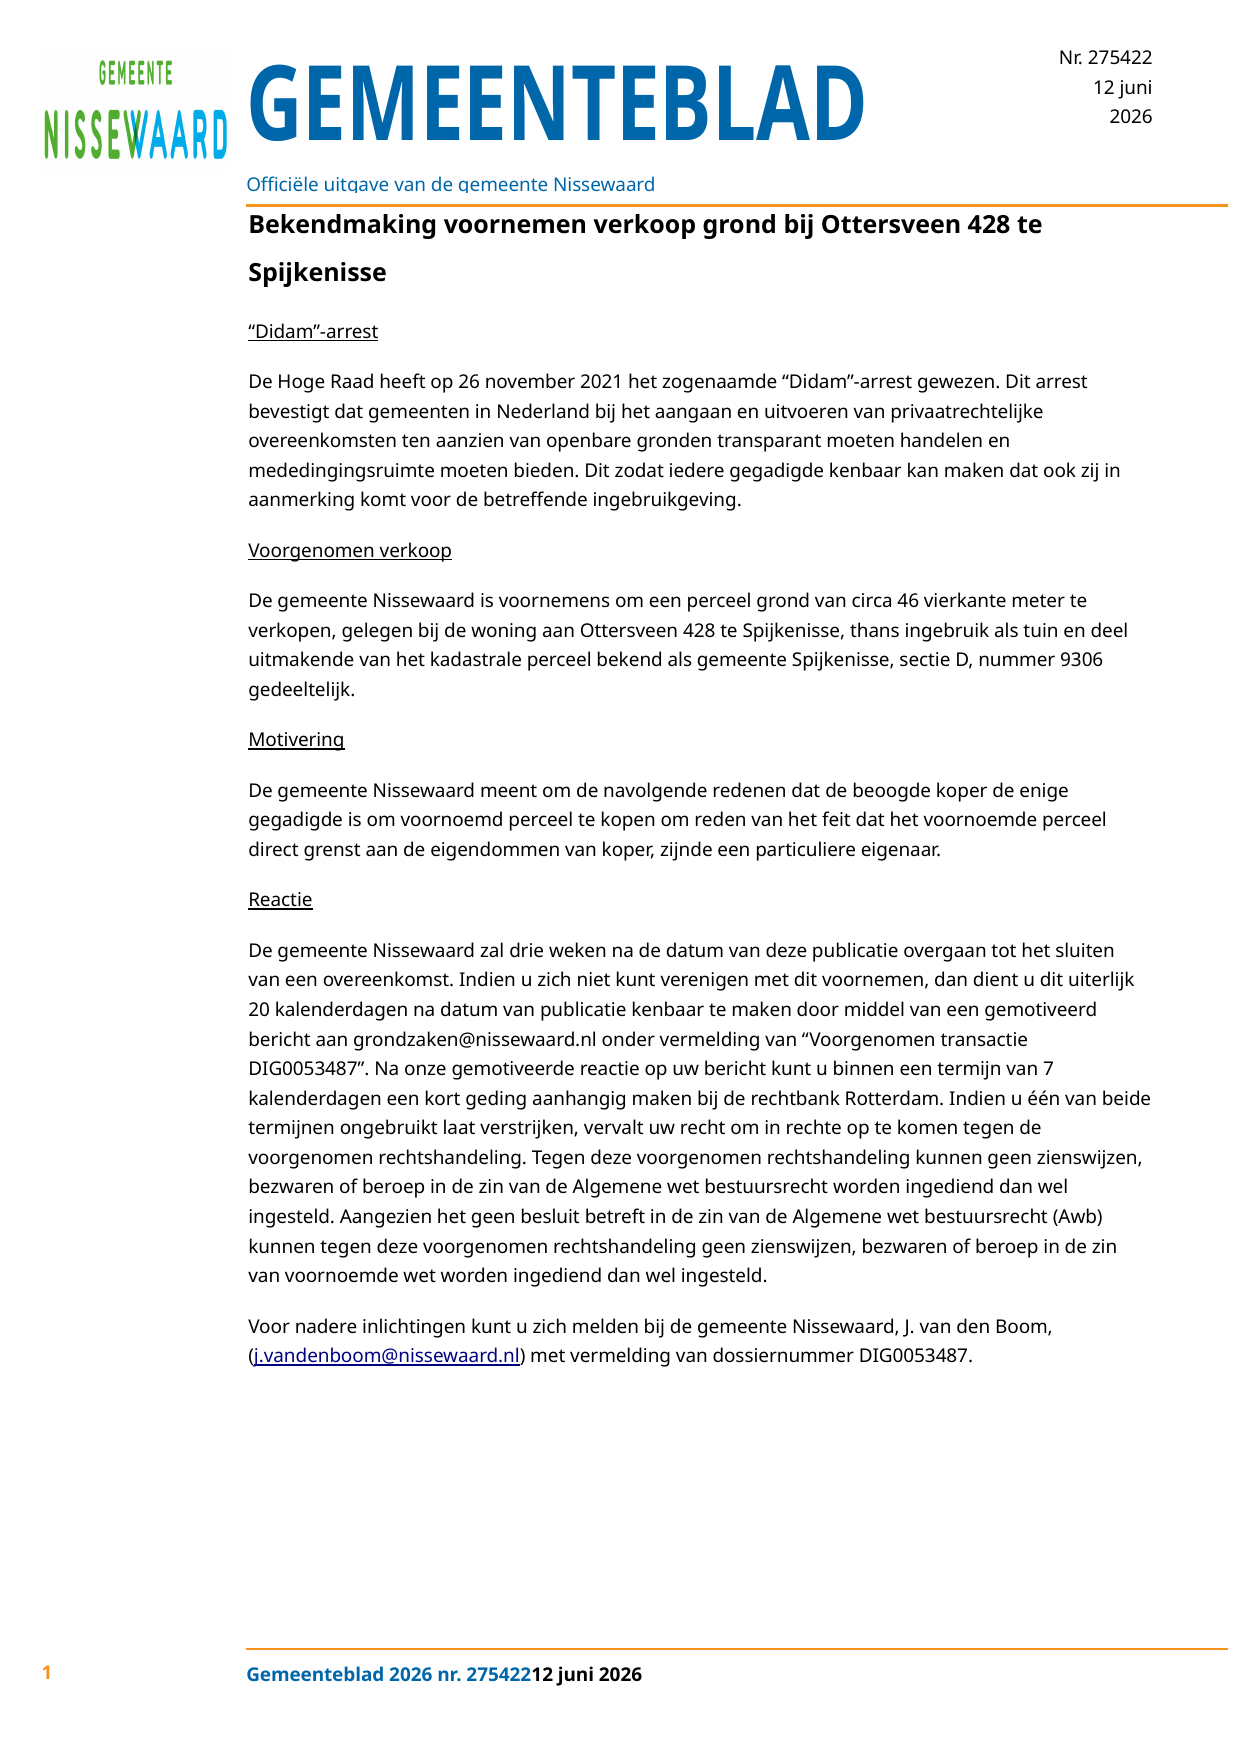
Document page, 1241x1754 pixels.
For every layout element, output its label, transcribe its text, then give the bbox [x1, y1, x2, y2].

text De Hoge Raad heeft op 26 november 2021 het zogenaamde “Didam”-arrest gewezen. Dit arrest bevestigt dat gemeenten in Nederland bij het aangaan en uitvoeren van privaatrechtelijke overeenkomsten ten aanzien van openbare gronden transparant moeten handelen en mededingingsruimte moeten bieden. Dit zodat iedere gegadigde kenbaar kan maken dat ook zij in aanmerking komt voor de betreffende ingebruikgeving. [248, 368, 1152, 512]
text Reactie [248, 887, 1152, 912]
picture [41, 47, 231, 172]
text De gemeente Nissewaard is voornemens om een perceel grond van circa 46 vierkante meter te verkopen, gelegen bij de woning aan Ottersveen 428 te Spijkenisse, thans ingebruik als tuin en deel uitmakende van het kadastrale perceel bekend als gemeente Spijkenisse, sectie D, nummer 9306 gedeeltelijk. [248, 587, 1152, 702]
text Voor nadere inlichtingen kunt u zich melden bij de gemeente Nissewaard, J. van den Boom, (j.vandenboom@nissewaard.nl) met vermelding van dossiernummer DIG0053487. [248, 1313, 1152, 1368]
text De gemeente Nissewaard meent om de navolgende redenen dat de beoogde koper de enige gegadigde is om voornoemd perceel te kopen om reden van het feit dat het voornoemde perceel direct grenst aan de eigendommen van koper, zijnde een particuliere eigenaar. [248, 777, 1152, 862]
text “Didam”-arrest [248, 318, 1152, 344]
text Bekendmaking voornemen verkoop grond bij Ottersveen 428 te Spijkenisse [248, 207, 1152, 288]
text Voorgenomen verkoop [248, 537, 1152, 563]
text Motivering [248, 727, 1152, 752]
text De gemeente Nissewaard zal drie weken na de datum van deze publicatie overgaan tot het sluiten van een overeenkomst. Indien u zich niet kunt verenigen met dit voornemen, dan dient u dit uiterlijk 20 kalenderdagen na datum van publicatie kenbaar te maken door middel van een gemotiveerd bericht aan grondzaken@nissewaard.nl onder vermelding van “Voorgenomen transactie DIG0053487”. Na onze gemotiveerde reactie op uw bericht kunt u binnen een termijn van 7 kalenderdagen een kort geding aanhangig maken bij de rechtbank Rotterdam. Indien u één van beide termijnen ongebruikt laat verstrijken, vervalt uw recht om in rechte op te komen tegen de voorgenomen rechtshandeling. Tegen deze voorgenomen rechtshandeling kunnen geen zienswijzen, bezwaren of beroep in de zin van de Algemene wet bestuursrecht worden ingediend dan wel ingesteld. Aangezien het geen besluit betreft in de zin van de Algemene wet bestuursrecht (Awb) kunnen tegen deze voorgenomen rechtshandeling geen zienswijzen, bezwaren of beroep in de zin van voornoemde wet worden ingediend dan wel ingesteld. [248, 937, 1152, 1288]
